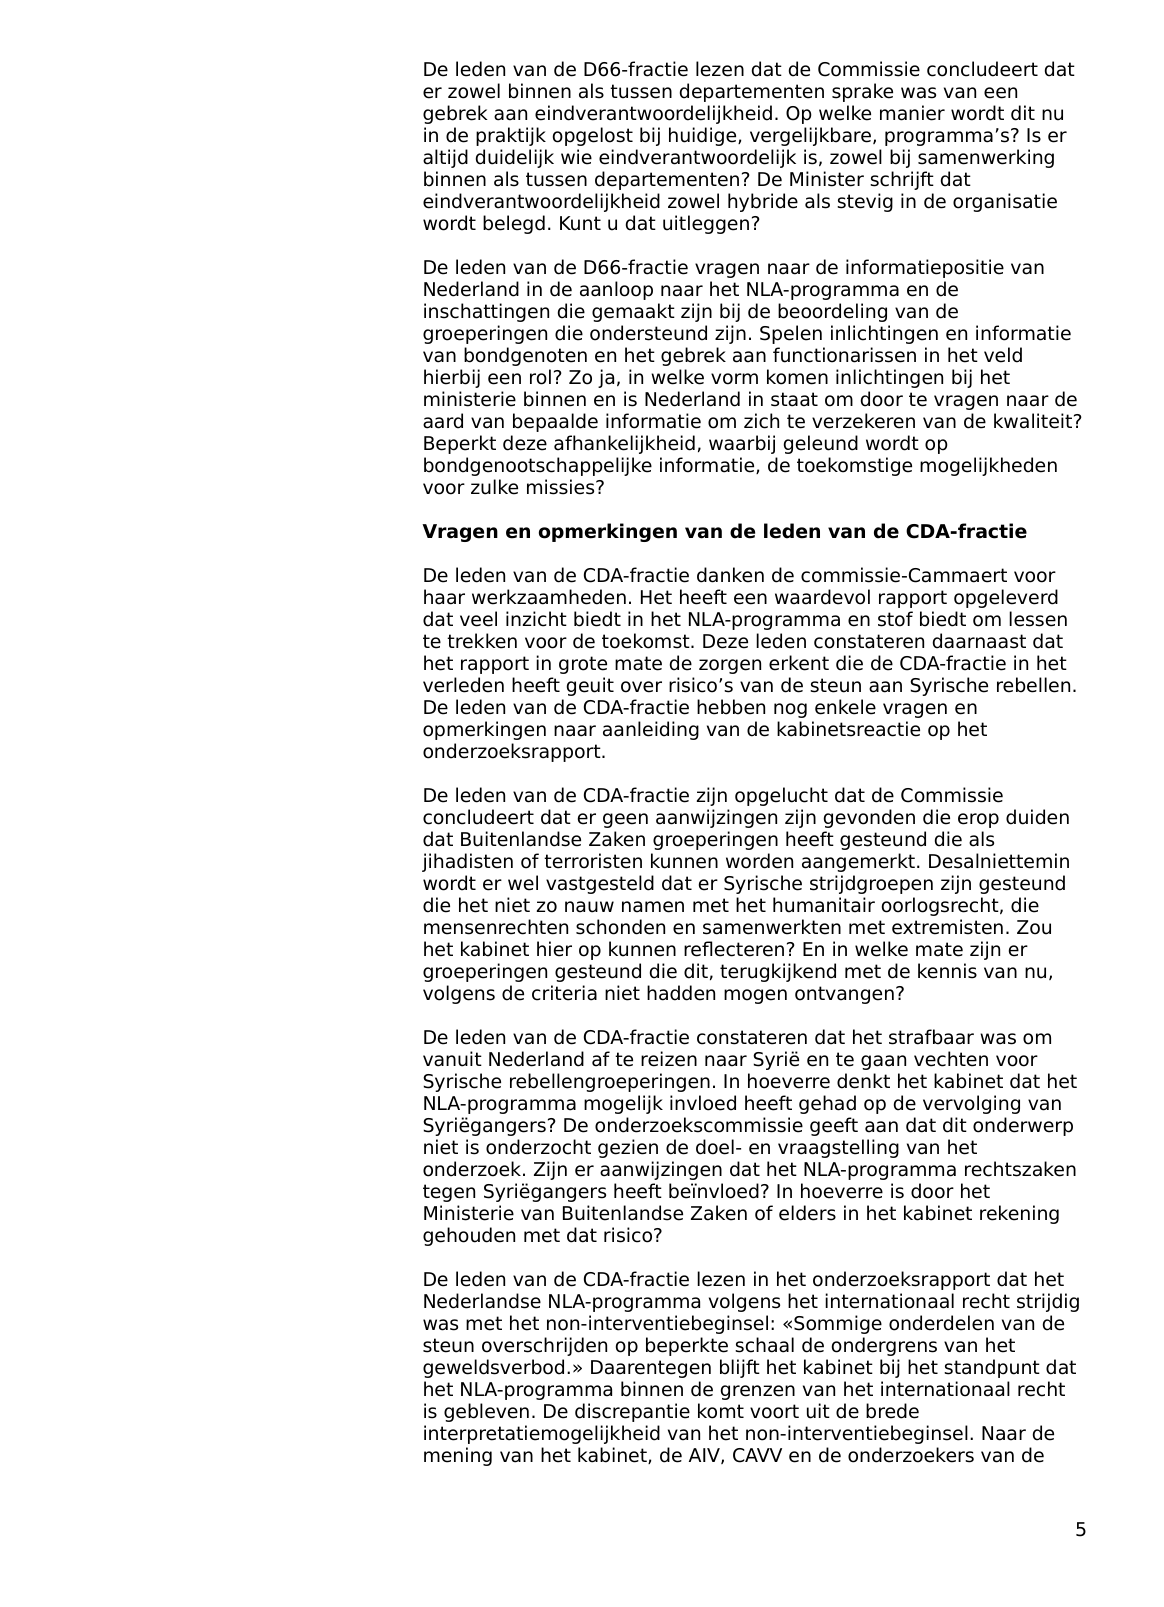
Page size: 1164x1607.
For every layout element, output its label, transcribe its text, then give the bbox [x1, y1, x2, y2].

text De leden van de CDA-fractie lezen in het onderzoeksrapport dat het Nederlandse NLA-programma volgens het internationaal recht strijdig was met het non-interventiebeginsel: «Sommige onderdelen van de steun overschrijden op beperkte schaal de ondergrens van het geweldsverbod.» Daarentegen blijft het kabinet bij het standpunt dat het NLA-programma binnen de grenzen van het internationaal recht is gebleven. De discrepantie komt voort uit de brede interpretatiemogelijkheid van het non-interventiebeginsel. Naar de mening van het kabinet, de AIV, CAVV en de onderzoekers van de [422, 1269, 1087, 1467]
text De leden van de D66-fractie lezen dat de Commissie concludeert dat er zowel binnen als tussen departementen sprake was van een gebrek aan eindverantwoordelijkheid. Op welke manier wordt dit nu in de praktijk opgelost bij huidige, vergelijkbare, programma’s? Is er altijd duidelijk wie eindverantwoordelijk is, zowel bij samenwerking binnen als tussen departementen? De Minister schrijft dat eindverantwoordelijkheid zowel hybride als stevig in de organisatie wordt belegd. Kunt u dat uitleggen? [422, 59, 1087, 235]
subtitle Vragen en opmerkingen van de leden van de CDA-fractie [422, 521, 1087, 543]
text De leden van de CDA-fractie danken de commissie-Cammaert voor haar werkzaamheden. Het heeft een waardevol rapport opgeleverd dat veel inzicht biedt in het NLA-programma en stof biedt om lessen te trekken voor de toekomst. Deze leden constateren daarnaast dat het rapport in grote mate de zorgen erkent die de CDA-fractie in het verleden heeft geuit over risico’s van de steun aan Syrische rebellen. De leden van de CDA-fractie hebben nog enkele vragen en opmerkingen naar aanleiding van de kabinetsreactie op het onderzoeksrapport. [422, 565, 1087, 763]
text De leden van de CDA-fractie zijn opgelucht dat de Commissie concludeert dat er geen aanwijzingen zijn gevonden die erop duiden dat Buitenlandse Zaken groeperingen heeft gesteund die als jihadisten of terroristen kunnen worden aangemerkt. Desalniettemin wordt er wel vastgesteld dat er Syrische strijdgroepen zijn gesteund die het niet zo nauw namen met het humanitair oorlogsrecht, die mensenrechten schonden en samenwerkten met extremisten. Zou het kabinet hier op kunnen reflecteren? En in welke mate zijn er groeperingen gesteund die dit, terugkijkend met de kennis van nu, volgens de criteria niet hadden mogen ontvangen? [422, 785, 1087, 1005]
text De leden van de D66-fractie vragen naar de informatiepositie van Nederland in de aanloop naar het NLA-programma en de inschattingen die gemaakt zijn bij de beoordeling van de groeperingen die ondersteund zijn. Spelen inlichtingen en informatie van bondgenoten en het gebrek aan functionarissen in het veld hierbij een rol? Zo ja, in welke vorm komen inlichtingen bij het ministerie binnen en is Nederland in staat om door te vragen naar de aard van bepaalde informatie om zich te verzekeren van de kwaliteit? Beperkt deze afhankelijkheid, waarbij geleund wordt op bondgenootschappelijke informatie, de toekomstige mogelijkheden voor zulke missies? [422, 257, 1087, 499]
text De leden van de CDA-fractie constateren dat het strafbaar was om vanuit Nederland af te reizen naar Syrië en te gaan vechten voor Syrische rebellengroeperingen. In hoeverre denkt het kabinet dat het NLA-programma mogelijk invloed heeft gehad op de vervolging van Syriëgangers? De onderzoekscommissie geeft aan dat dit onderwerp niet is onderzocht gezien de doel- en vraagstelling van het onderzoek. Zijn er aanwijzingen dat het NLA-programma rechtszaken tegen Syriëgangers heeft beïnvloed? In hoeverre is door het Ministerie van Buitenlandse Zaken of elders in het kabinet rekening gehouden met dat risico? [422, 1027, 1087, 1247]
